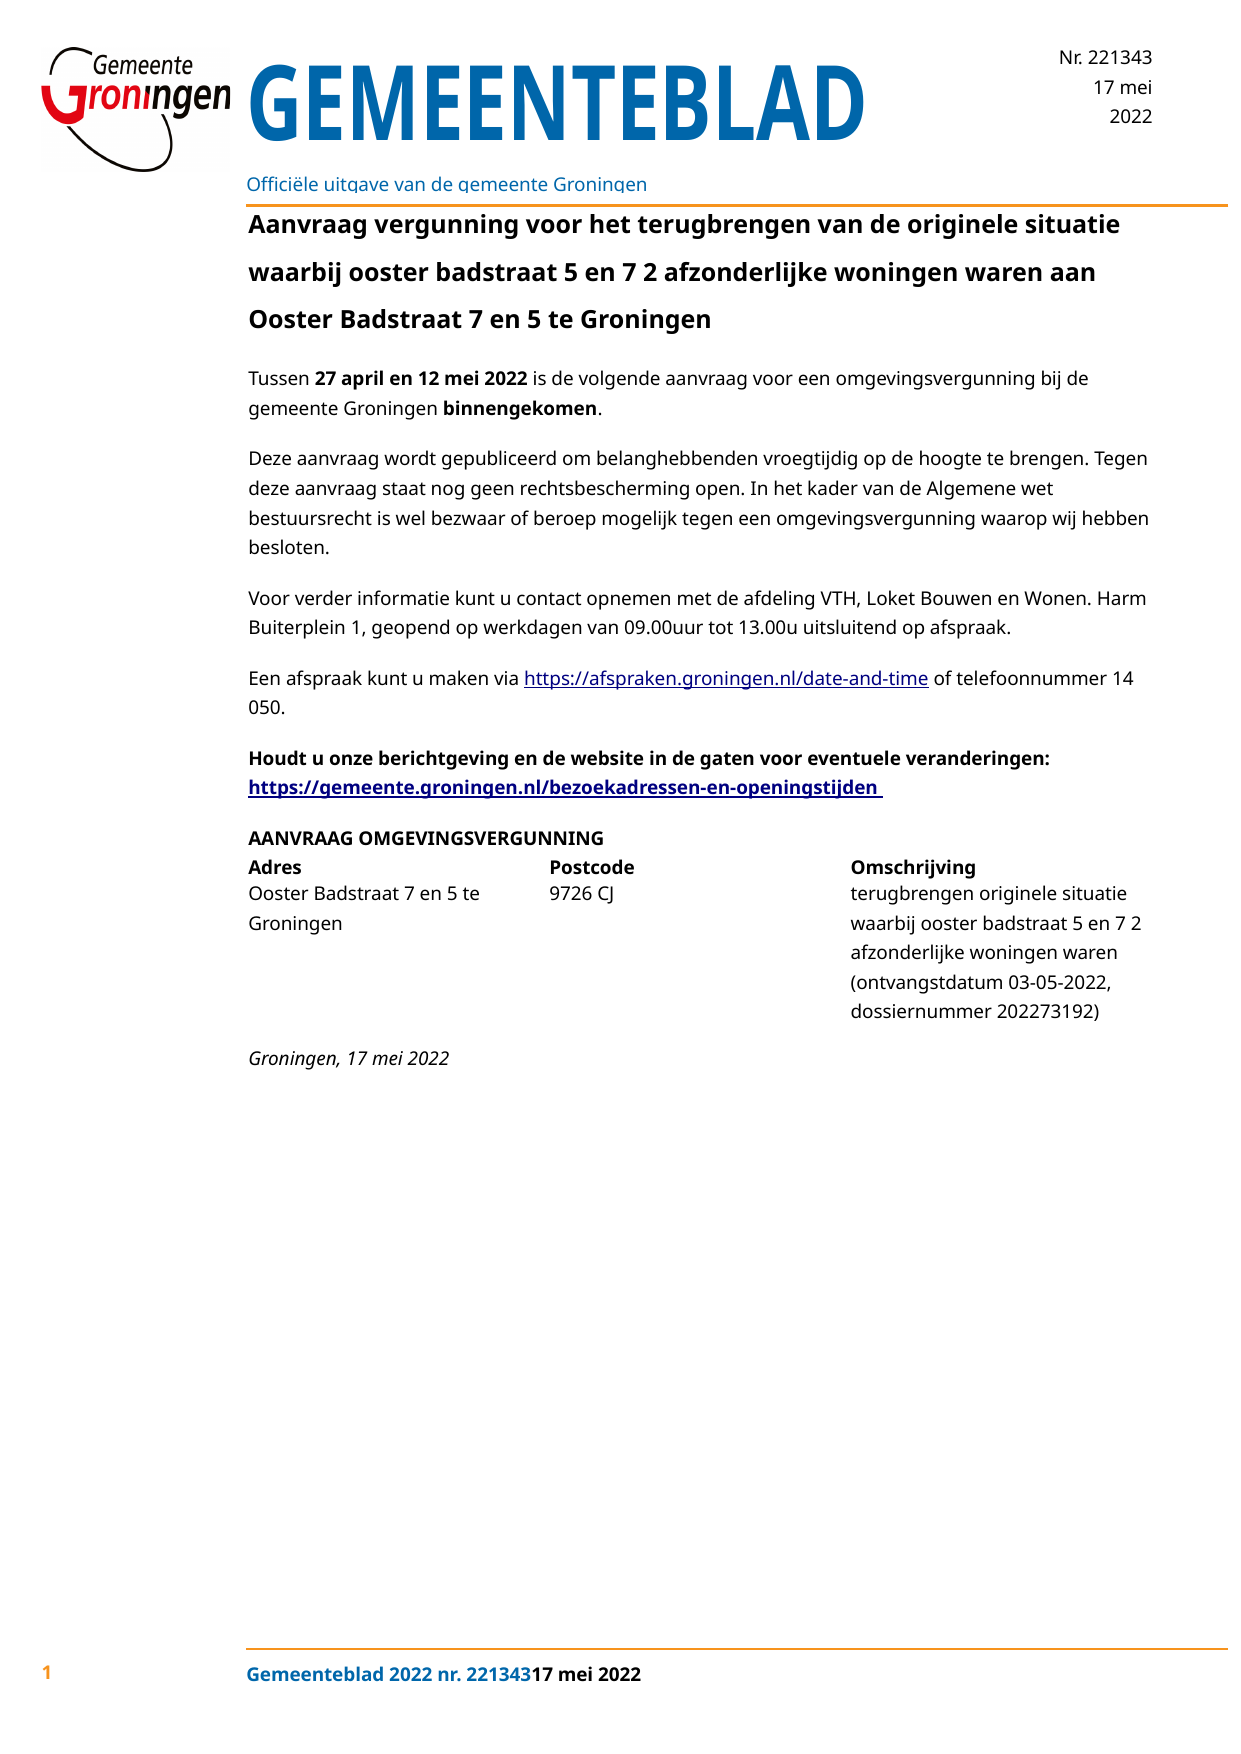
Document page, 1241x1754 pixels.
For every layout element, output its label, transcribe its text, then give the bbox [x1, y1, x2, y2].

text Deze aanvraag wordt gepubliceerd om belanghebbenden vroegtijdig op de hoogte te brengen. Tegen deze aanvraag staat nog geen rechtsbescherming open. In het kader van de Algemene wet bestuursrecht is wel bezwaar of beroep mogelijk tegen een omgevingsvergunning waarop wij hebben besloten. [248, 446, 1152, 560]
text Tussen 27 april en 12 mei 2022 is de volgende aanvraag voor een omgevingsvergunning bij de gemeente Groningen binnengekomen. [248, 366, 1152, 421]
table_header Postcode [549, 854, 850, 880]
table_cell Ooster Badstraat 7 en 5 te Groningen [248, 880, 549, 1024]
text Een afspraak kunt u maken via https://afspraken.groningen.nl/date-and-time of telefoonnummer 14 050. [248, 665, 1152, 720]
text Houdt u onze berichtgeving en de website in de gaten voor eventuele veranderingen: https://gemeente.groningen.nl/bezoekadressen-en-openingstijden [248, 745, 1152, 800]
table_cell 9726 CJ [549, 880, 850, 1024]
text Groningen, 17 mei 2022 [248, 1046, 1152, 1071]
text AANVRAAG OMGEVINGSVERGUNNING [248, 825, 1152, 850]
text Voor verder informatie kunt u contact opnemen met de afdeling VTH, Loket Bouwen en Wonen. Harm Buiterplein 1, geopend op werkdagen van 09.00uur tot 13.00u uitsluitend op afspraak. [248, 585, 1152, 640]
table_header Adres [248, 854, 549, 880]
text Aanvraag vergunning voor het terugbrengen van de originele situatie waarbij ooster badstraat 5 en 7 2 afzonderlijke woningen waren aan Ooster Badstraat 7 en 5 te Groningen [248, 207, 1152, 336]
picture [41, 47, 231, 172]
table_header Omschrijving [850, 854, 1152, 880]
table_cell terugbrengen originele situatie waarbij ooster badstraat 5 en 7 2 afzonderlijke woningen waren (ontvangstdatum 03-05-2022, dossiernummer 202273192) [850, 880, 1152, 1024]
